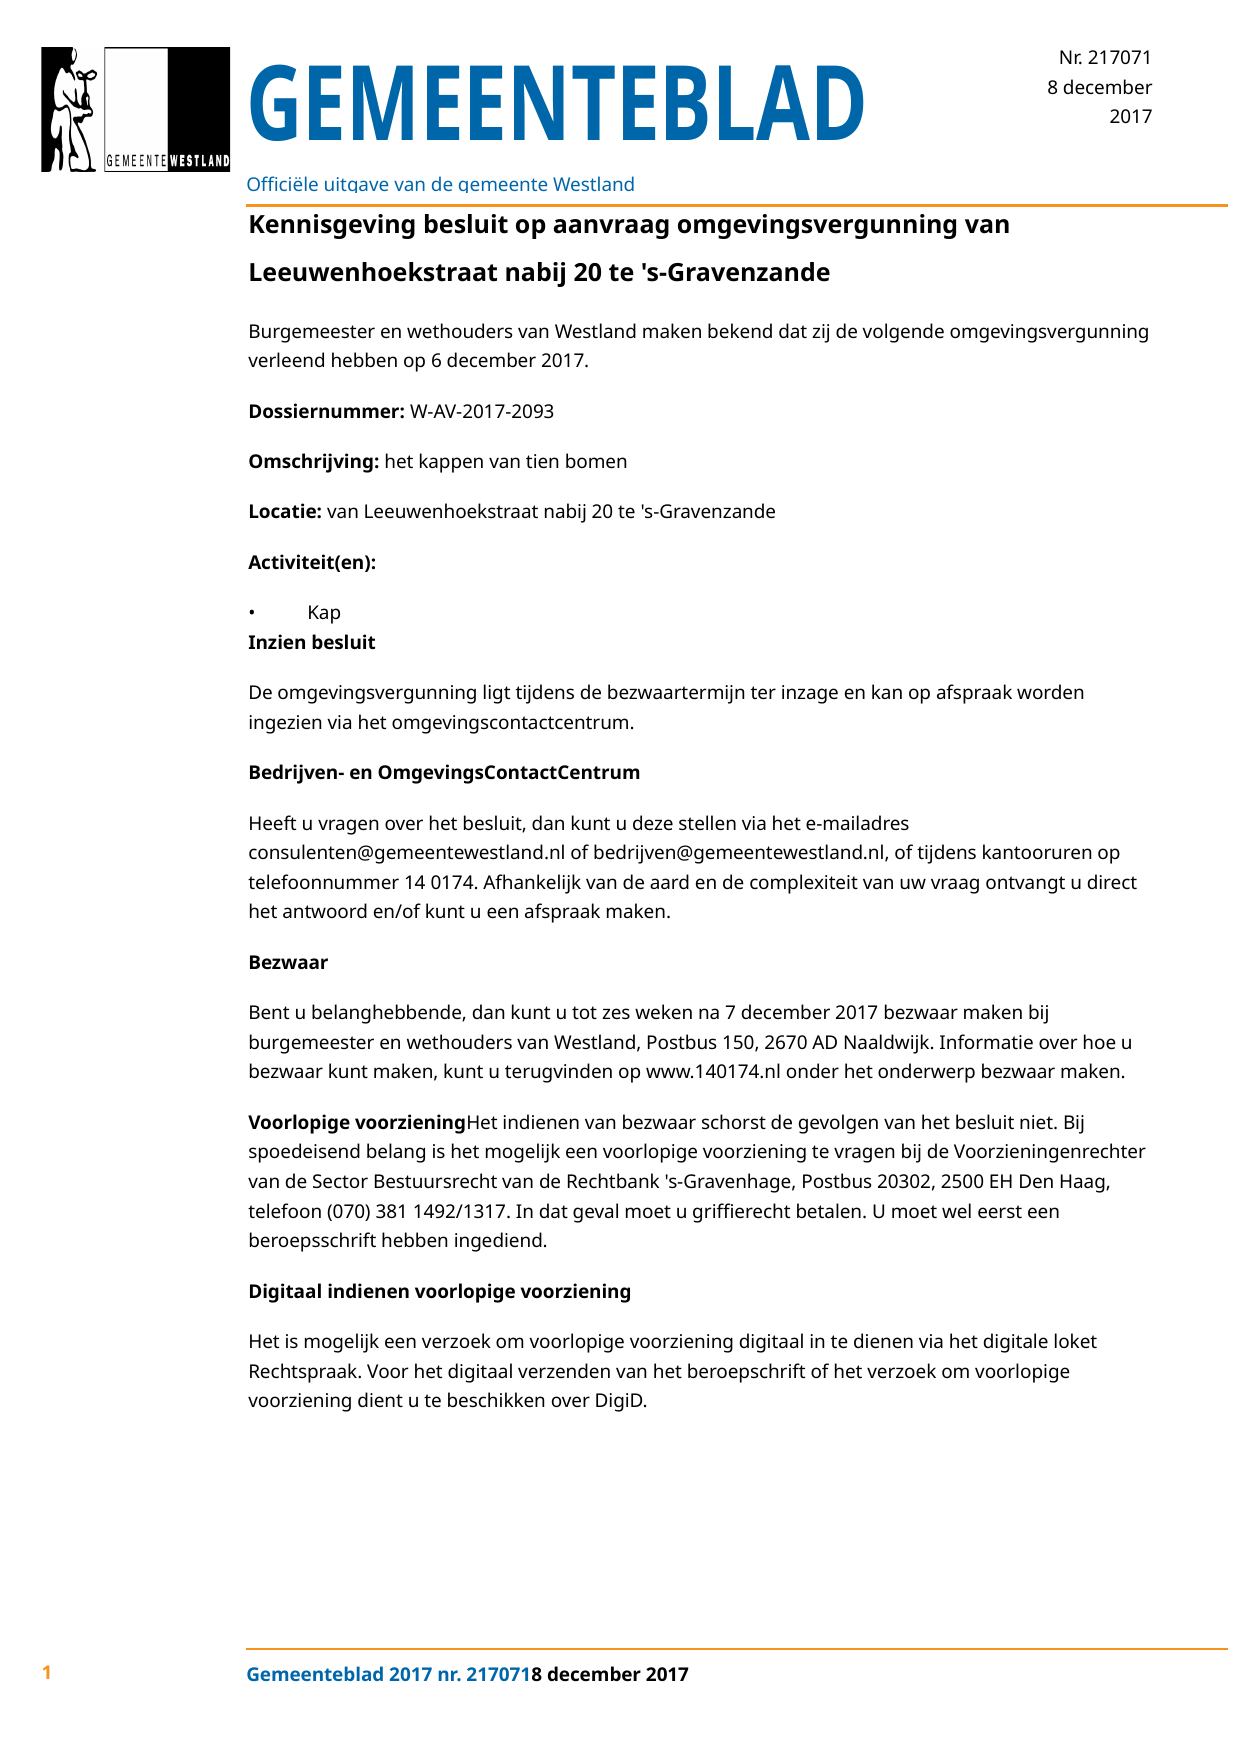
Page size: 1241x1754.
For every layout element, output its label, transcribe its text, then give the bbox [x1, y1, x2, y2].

text Kennisgeving besluit op aanvraag omgevingsvergunning van Leeuwenhoekstraat nabij 20 te 's-Gravenzande [248, 207, 1152, 288]
text Heeft u vragen over het besluit, dan kunt u deze stellen via het e-mailadres consulenten@gemeentewestland.nl of bedrijven@gemeentewestland.nl, of tijdens kantooruren op telefoonnummer 14 0174. Afhankelijk van de aard en de complexiteit van uw vraag ontvangt u direct het antwoord en/of kunt u een afspraak maken. [248, 810, 1152, 924]
text Activiteit(en): [248, 549, 1152, 575]
text Locatie: van Leeuwenhoekstraat nabij 20 te 's-Gravenzande [248, 499, 1152, 524]
text Dossiernummer: W-AV-2017-2093 [248, 398, 1152, 424]
text Bent u belanghebbende, dan kunt u tot zes weken na 7 december 2017 bezwaar maken bij burgemeester en wethouders van Westland, Postbus 150, 2670 AD Naaldwijk. Informatie over hoe u bezwaar kunt maken, kunt u terugvinden op www.140174.nl onder het onderwerp bezwaar maken. [248, 999, 1152, 1084]
text Voorlopige voorzieningHet indienen van bezwaar schorst de gevolgen van het besluit niet. Bij spoedeisend belang is het mogelijk een voorlopige voorziening te vragen bij de Voorzieningenrechter van de Sector Bestuursrecht van de Rechtbank 's-Gravenhage, Postbus 20302, 2500 EH Den Haag, telefoon (070) 381 1492/1317. In dat geval moet u griffierecht betalen. U moet wel eerst een beroepsschrift hebben ingediend. [248, 1109, 1152, 1253]
text Inzien besluit [248, 629, 1152, 655]
text Bedrijven- en OmgevingsContactCentrum [248, 759, 1152, 785]
picture [41, 47, 231, 172]
text Bezwaar [248, 949, 1152, 975]
text Burgemeester en wethouders van Westland maken bekend dat zij de volgende omgevingsvergunning verleend hebben op 6 december 2017. [248, 318, 1152, 373]
text Omschrijving: het kappen van tien bomen [248, 448, 1152, 474]
list Kap [248, 599, 1152, 625]
text Digitaal indienen voorlopige voorziening [248, 1278, 1152, 1304]
text Het is mogelijk een verzoek om voorlopige voorziening digitaal in te dienen via het digitale loket Rechtspraak. Voor het digitaal verzenden van het beroepschrift of het verzoek om voorlopige voorziening dient u te beschikken over DigiD. [248, 1328, 1152, 1413]
text De omgevingsvergunning ligt tijdens de bezwaartermijn ter inzage en kan op afspraak worden ingezien via het omgevingscontactcentrum. [248, 679, 1152, 735]
